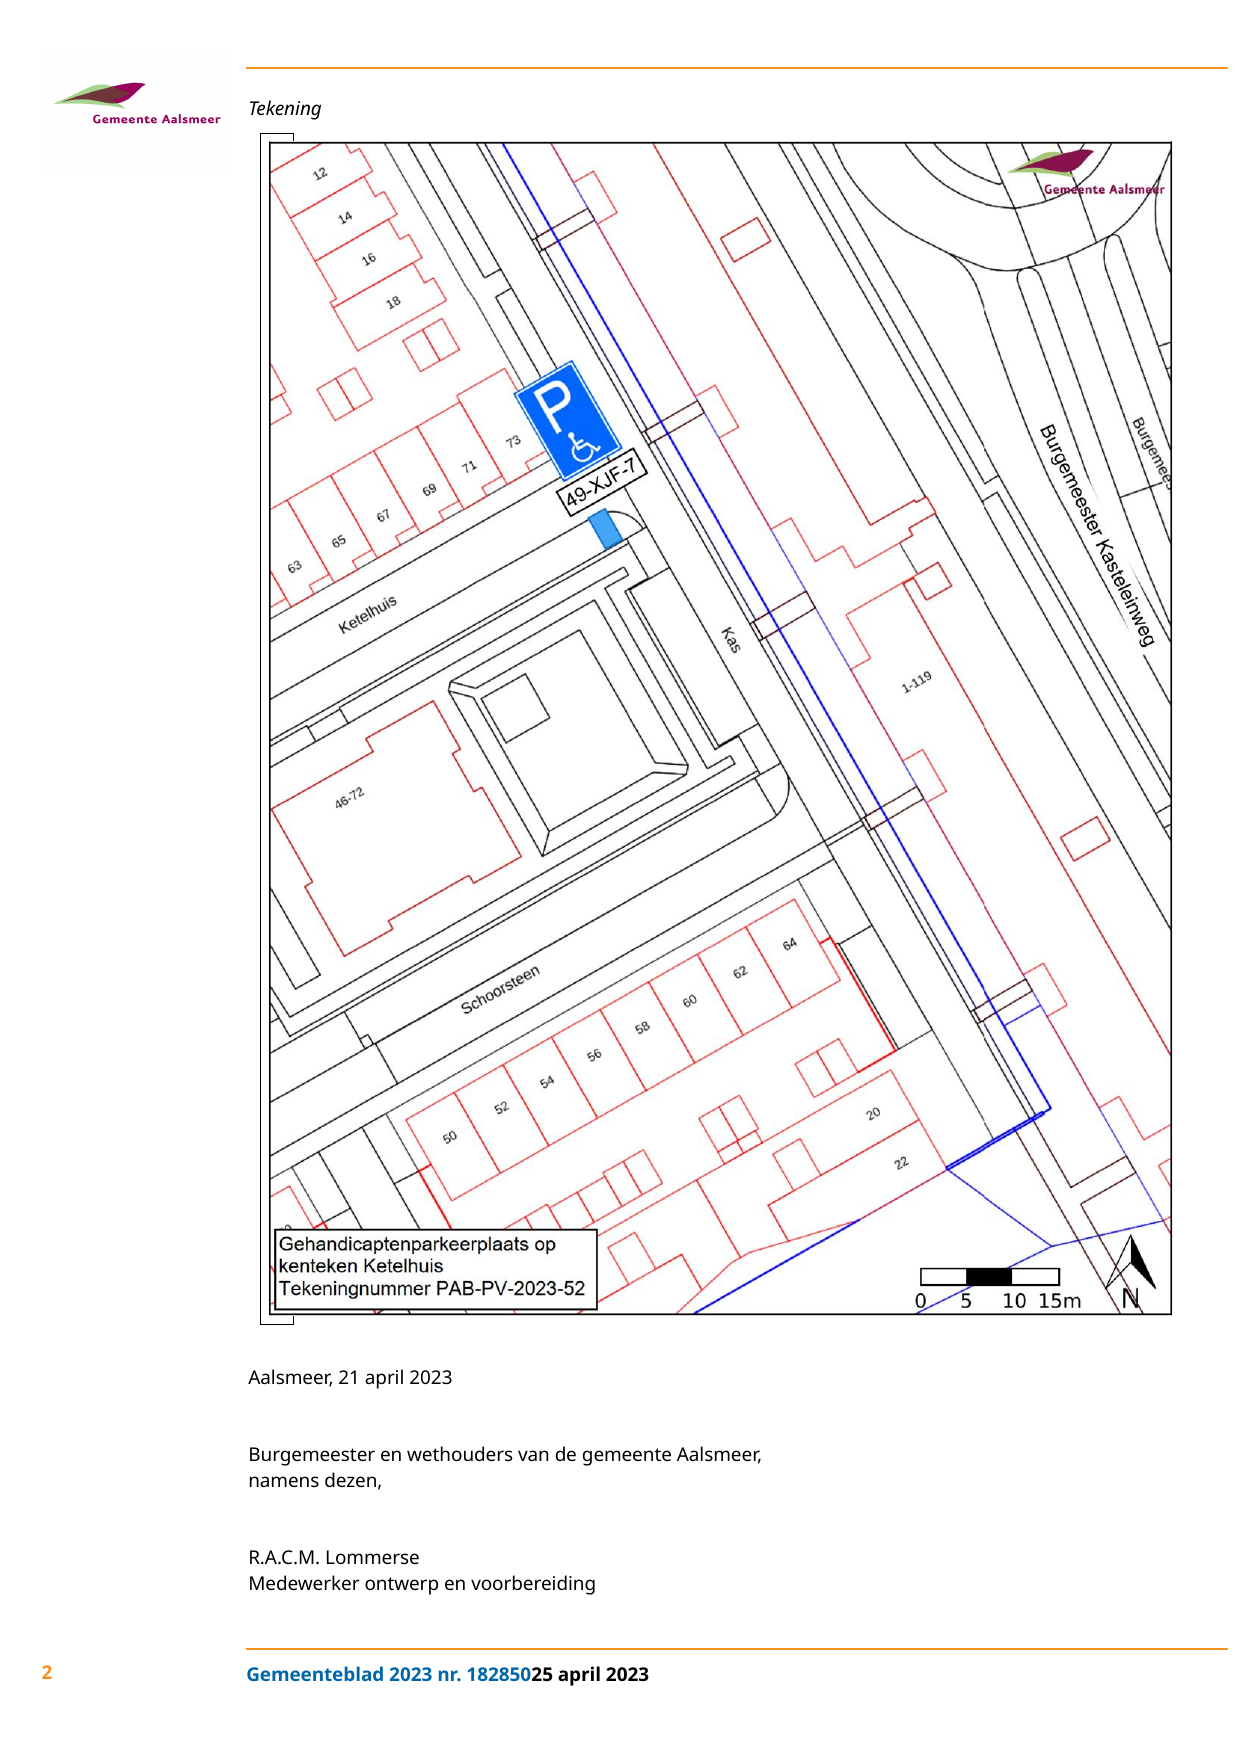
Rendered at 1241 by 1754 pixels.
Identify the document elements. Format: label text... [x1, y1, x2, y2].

text Aalsmeer, 21 april 2023 [248, 1364, 1152, 1390]
text Tekening [248, 95, 1152, 121]
text Burgemeester en wethouders van de gemeente Aalsmeer, [248, 1441, 1152, 1467]
text Medewerker ontwerp en voorbereiding [248, 1570, 1152, 1596]
text R.A.C.M. Lommerse [248, 1544, 1152, 1570]
text namens dezen, [248, 1467, 1152, 1493]
picture [268, 141, 1173, 1316]
picture [41, 47, 231, 172]
